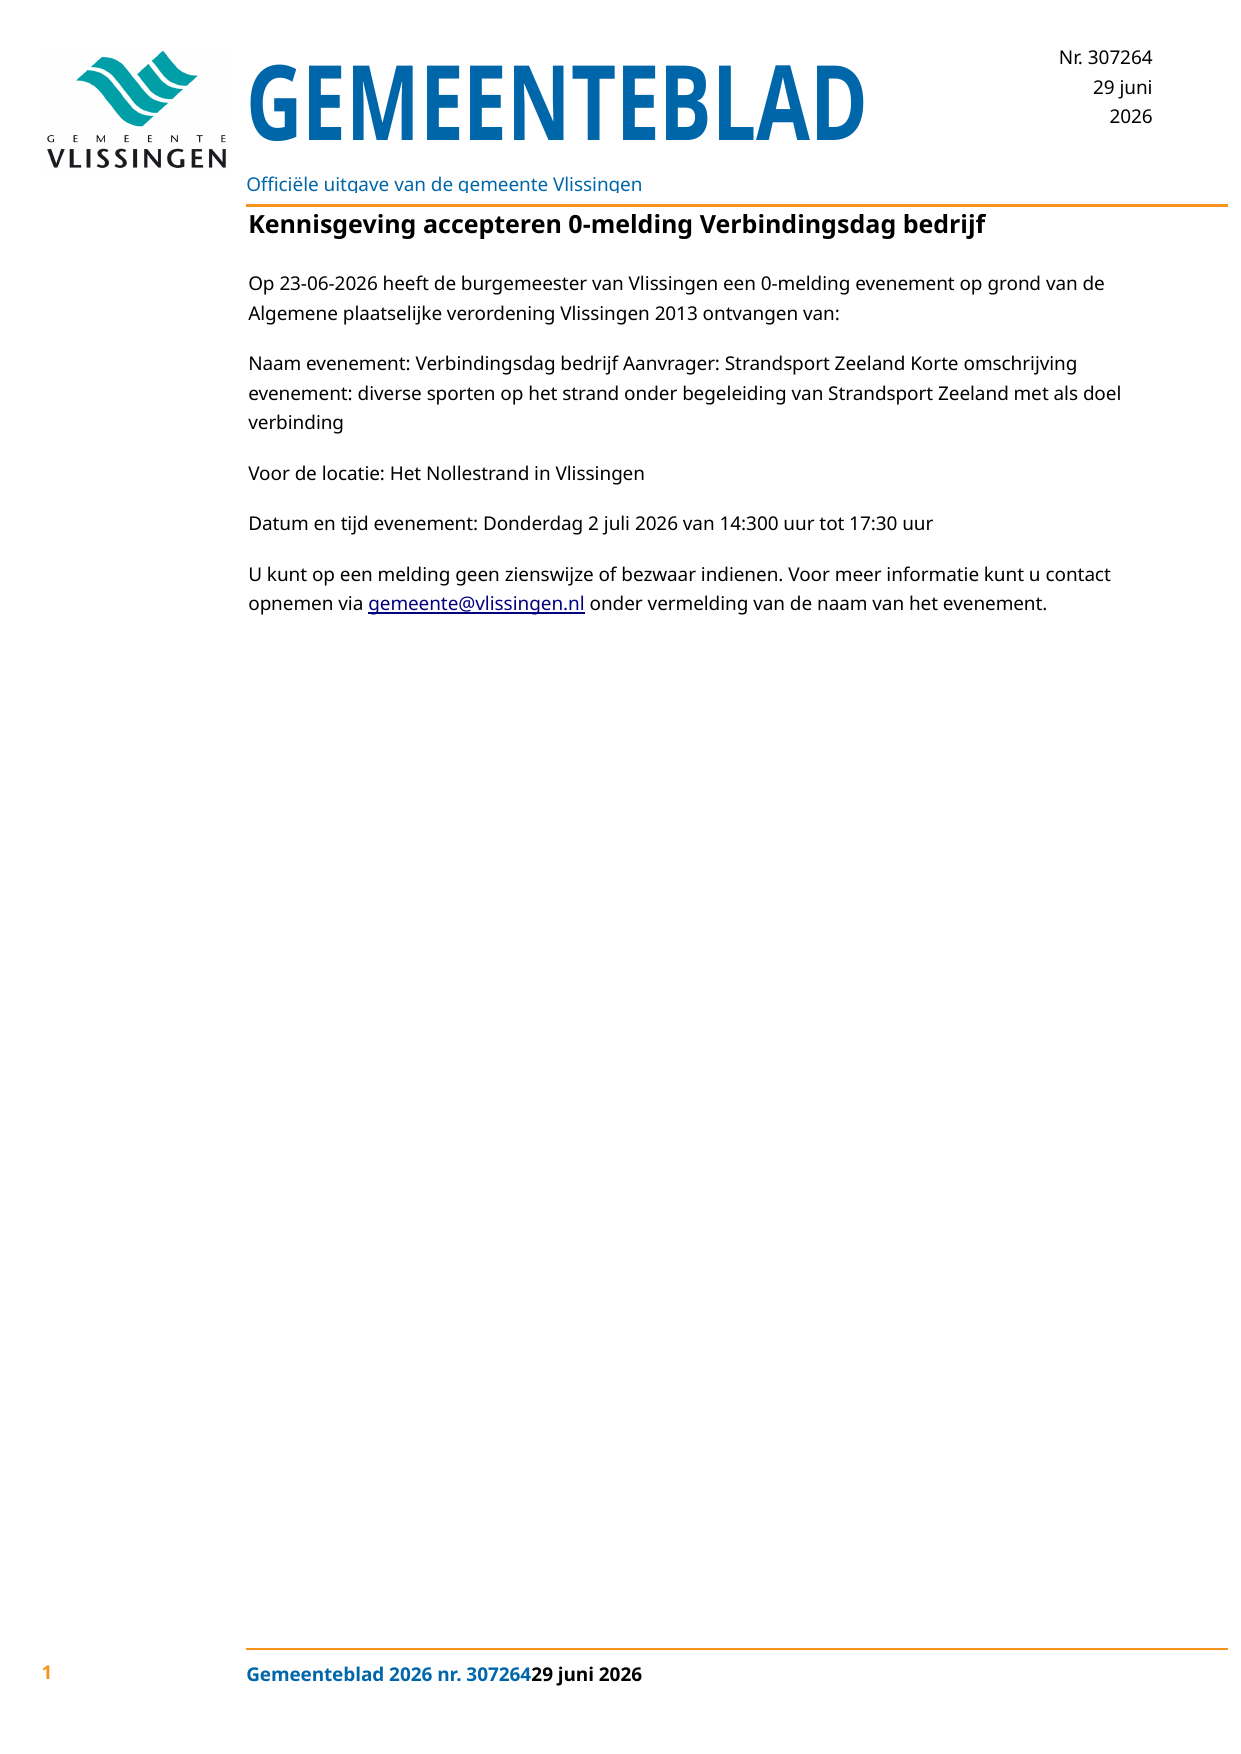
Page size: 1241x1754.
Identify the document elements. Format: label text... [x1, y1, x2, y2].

text Naam evenement: Verbindingsdag bedrijf Aanvrager: Strandsport Zeeland Korte omschrijving evenement: diverse sporten op het strand onder begeleiding van Strandsport Zeeland met als doel verbinding [248, 350, 1152, 435]
text Voor de locatie: Het Nollestrand in Vlissingen [248, 460, 1152, 486]
text Kennisgeving accepteren 0-melding Verbindingsdag bedrijf [248, 207, 1152, 241]
picture [41, 47, 231, 172]
text Datum en tijd evenement: Donderdag 2 juli 2026 van 14:300 uur tot 17:30 uur [248, 510, 1152, 536]
text U kunt op een melding geen zienswijze of bezwaar indienen. Voor meer informatie kunt u contact opnemen via gemeente@vlissingen.nl onder vermelding van de naam van het evenement. [248, 561, 1152, 616]
text Op 23-06-2026 heeft de burgemeester van Vlissingen een 0-melding evenement op grond van de Algemene plaatselijke verordening Vlissingen 2013 ontvangen van: [248, 270, 1152, 326]
